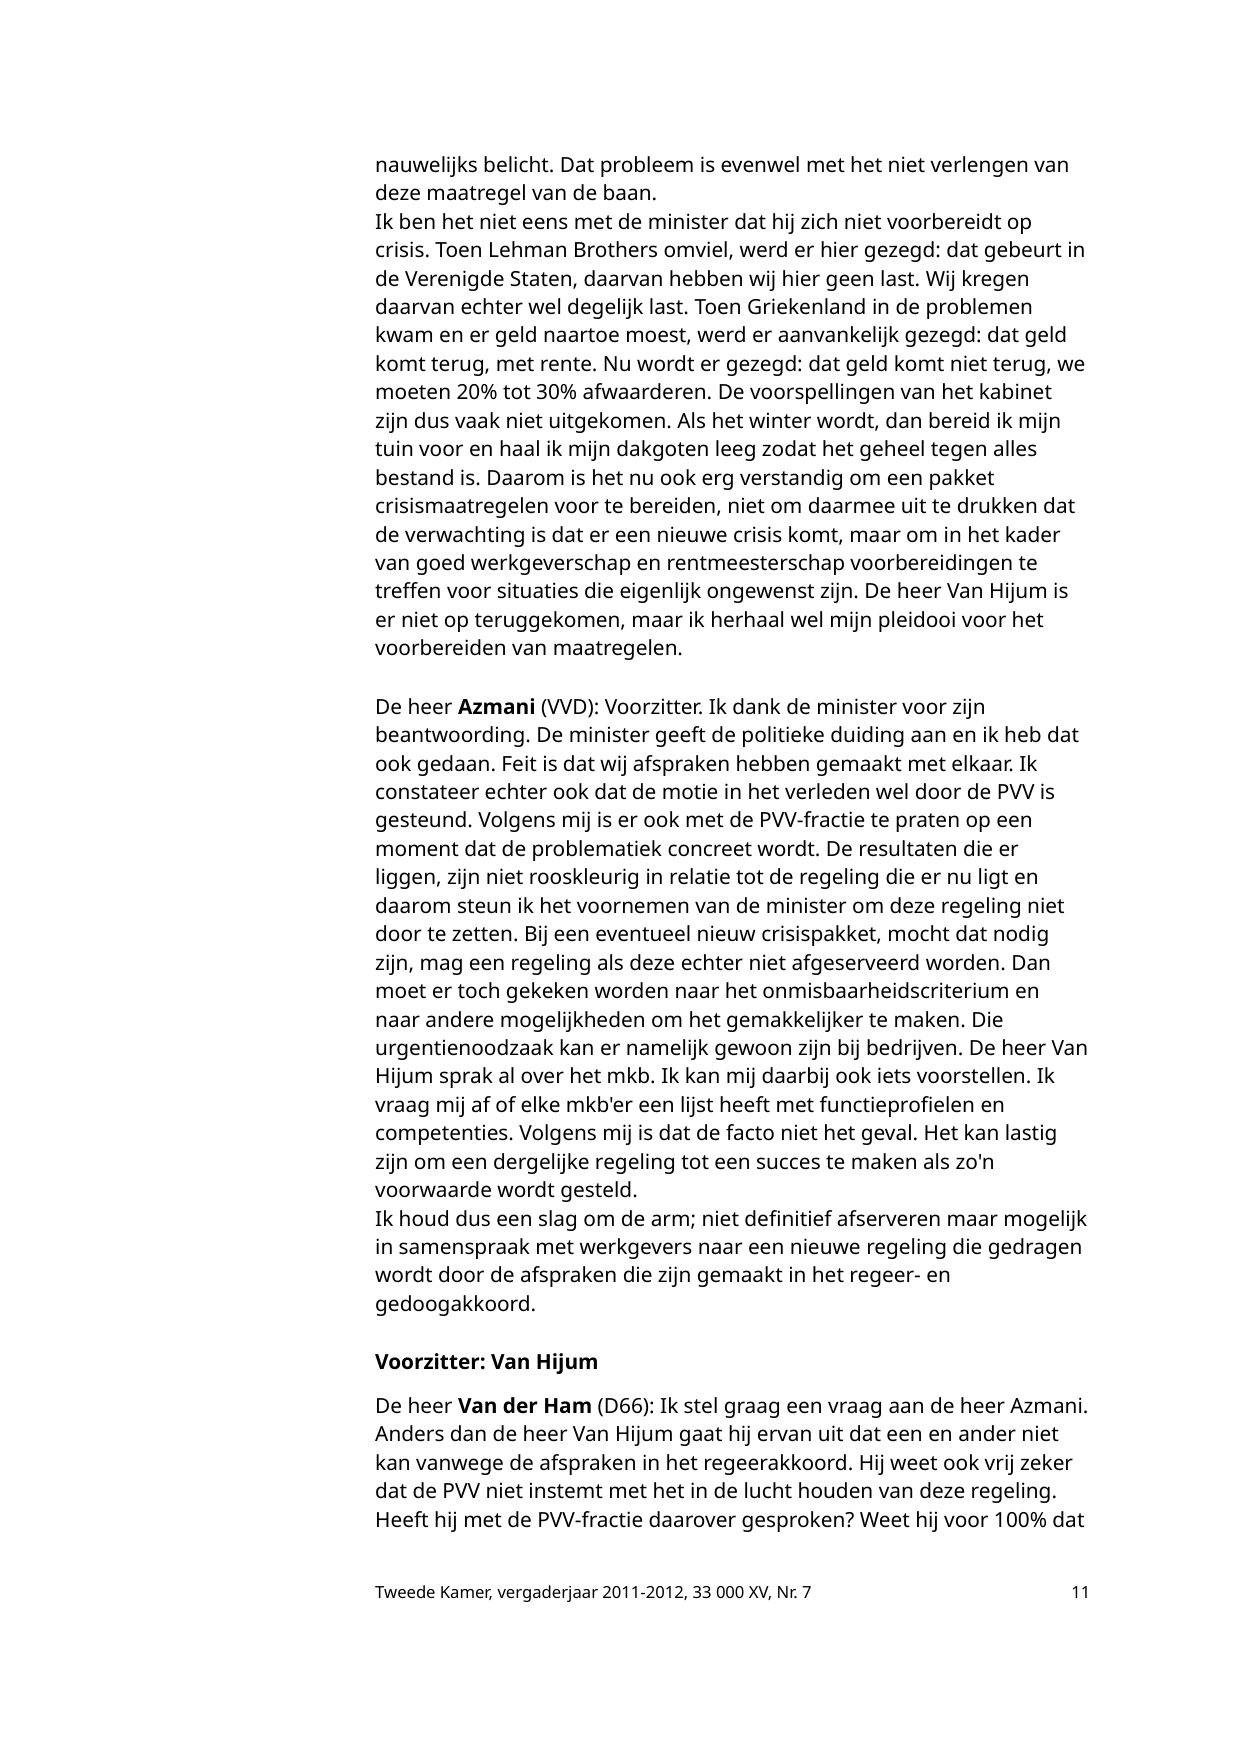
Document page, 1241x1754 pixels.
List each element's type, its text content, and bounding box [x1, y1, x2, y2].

text Ik houd dus een slag om de arm; niet definitief afserveren maar mogelijk in samenspraak met werkgevers naar een nieuwe regeling die gedragen wordt door de afspraken die zijn gemaakt in het regeer- en gedoogakkoord. [375, 1204, 1090, 1317]
text Ik ben het niet eens met de minister dat hij zich niet voorbereidt op crisis. Toen Lehman Brothers omviel, werd er hier gezegd: dat gebeurt in de Verenigde Staten, daarvan hebben wij hier geen last. Wij kregen daarvan echter wel degelijk last. Toen Griekenland in de problemen kwam en er geld naartoe moest, werd er aanvankelijk gezegd: dat geld komt terug, met rente. Nu wordt er gezegd: dat geld komt niet terug, we moeten 20% tot 30% afwaarderen. De voorspellingen van het kabinet zijn dus vaak niet uitgekomen. Als het winter wordt, dan bereid ik mijn tuin voor en haal ik mijn dakgoten leeg zodat het geheel tegen alles bestand is. Daarom is het nu ook erg verstandig om een pakket crisismaatregelen voor te bereiden, niet om daarmee uit te drukken dat de verwachting is dat er een nieuwe crisis komt, maar om in het kader van goed werkgeverschap en rentmeesterschap voorbereidingen te treffen voor situaties die eigenlijk ongewenst zijn. De heer Van Hijum is er niet op teruggekomen, maar ik herhaal wel mijn pleidooi voor het voorbereiden van maatregelen. [375, 207, 1090, 662]
text De heer Van der Ham (D66): Ik stel graag een vraag aan de heer Azmani. Anders dan de heer Van Hijum gaat hij ervan uit dat een en ander niet kan vanwege de afspraken in het regeerakkoord. Hij weet ook vrij zeker dat de PVV niet instemt met het in de lucht houden van deze regeling. Heeft hij met de PVV-fractie daarover gesproken? Weet hij voor 100% dat [375, 1391, 1090, 1533]
text Voorzitter: Van Hijum [375, 1347, 1090, 1376]
text nauwelijks belicht. Dat probleem is evenwel met het niet verlengen van deze maatregel van de baan. [375, 150, 1090, 207]
text De heer Azmani (VVD): Voorzitter. Ik dank de minister voor zijn beantwoording. De minister geeft de politieke duiding aan en ik heb dat ook gedaan. Feit is dat wij afspraken hebben gemaakt met elkaar. Ik constateer echter ook dat de motie in het verleden wel door de PVV is gesteund. Volgens mij is er ook met de PVV-fractie te praten op een moment dat de problematiek concreet wordt. De resultaten die er liggen, zijn niet rooskleurig in relatie tot de regeling die er nu ligt en daarom steun ik het voornemen van de minister om deze regeling niet door te zetten. Bij een eventueel nieuw crisispakket, mocht dat nodig zijn, mag een regeling als deze echter niet afgeserveerd worden. Dan moet er toch gekeken worden naar het onmisbaarheidscriterium en naar andere mogelijkheden om het gemakkelijker te maken. Die urgentienoodzaak kan er namelijk gewoon zijn bij bedrijven. De heer Van Hijum sprak al over het mkb. Ik kan mij daarbij ook iets voorstellen. Ik vraag mij af of elke mkb'er een lijst heeft met functieprofielen en competenties. Volgens mij is dat de facto niet het geval. Het kan lastig zijn om een dergelijke regeling tot een succes te maken als zo'n voorwaarde wordt gesteld. [375, 692, 1090, 1204]
